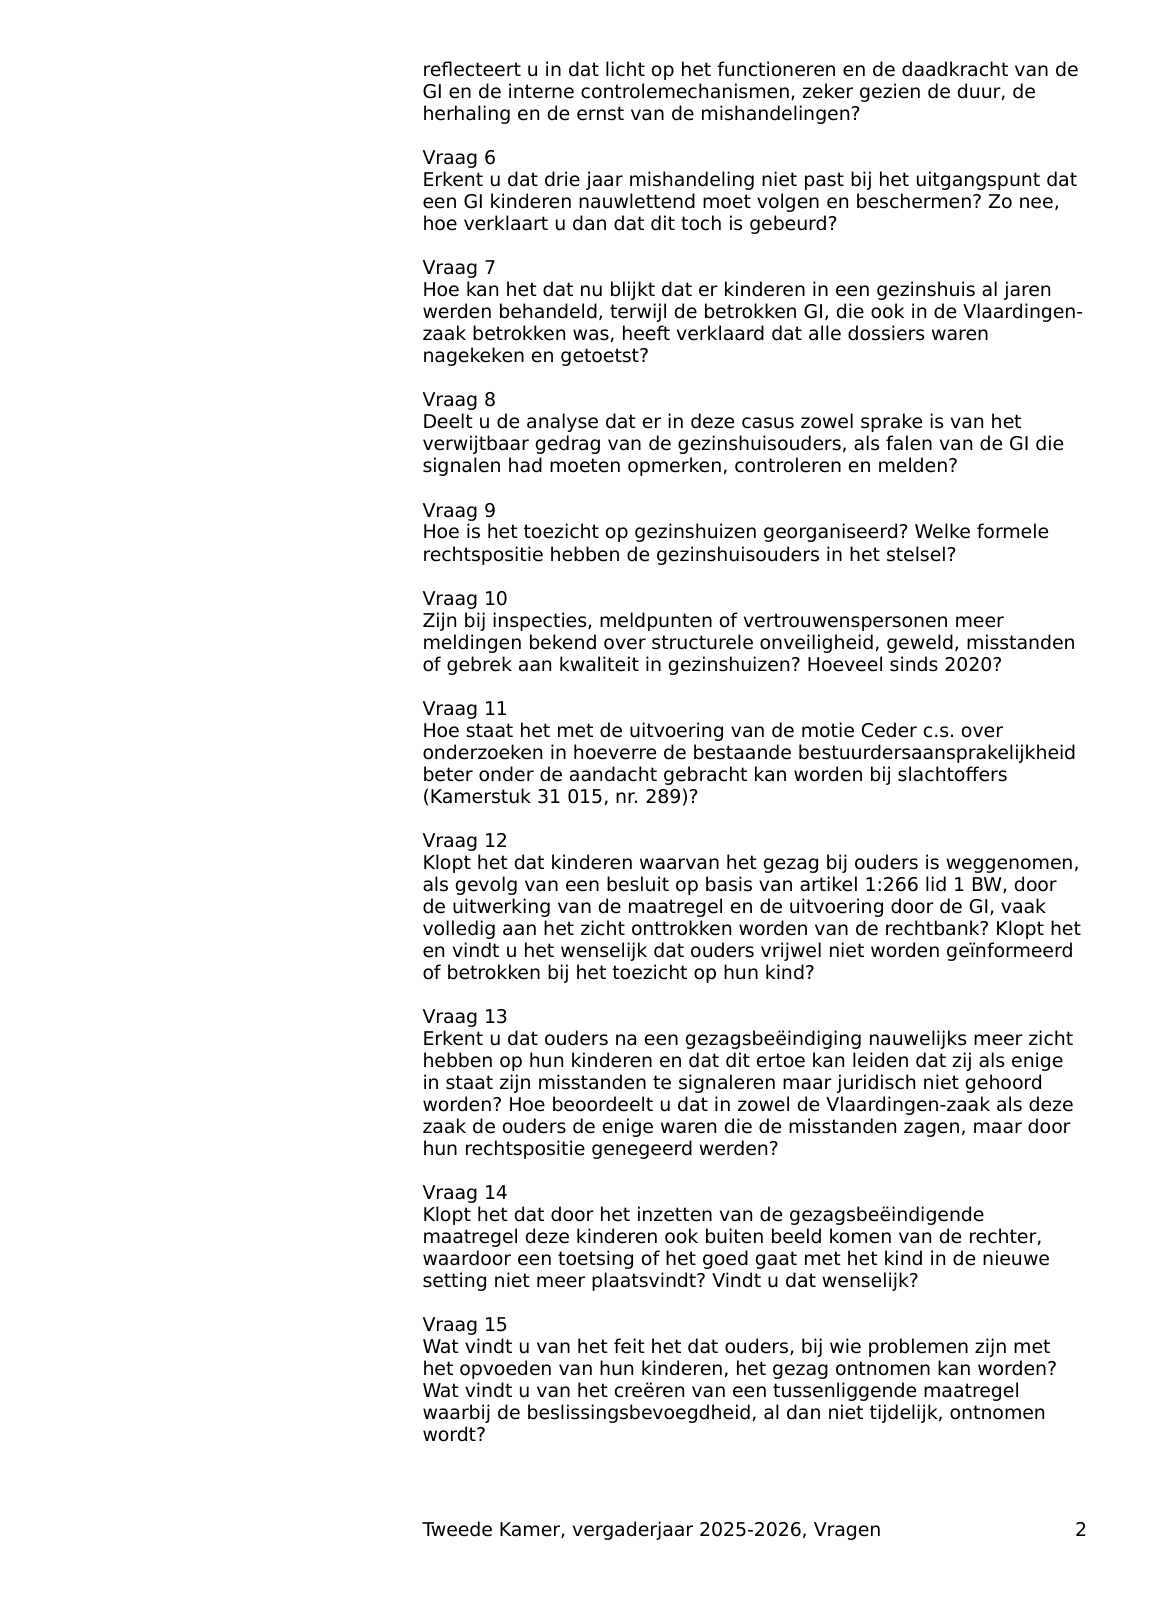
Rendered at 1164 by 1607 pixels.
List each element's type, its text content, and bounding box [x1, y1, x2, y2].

text Vraag 8 [422, 389, 1087, 411]
text Vraag 13 [422, 1006, 1087, 1028]
text Hoe kan het dat nu blijkt dat er kinderen in een gezinshuis al jaren werden behandeld, terwijl de betrokken GI, die ook in de Vlaardingen-zaak betrokken was, heeft verklaard dat alle dossiers waren nagekeken en getoetst? [422, 279, 1087, 367]
text Hoe staat het met de uitvoering van de motie Ceder c.s. over onderzoeken in hoeverre de bestaande bestuurdersaansprakelijkheid beter onder de aandacht gebracht kan worden bij slachtoffers (Kamerstuk 31 015, nr. 289)? [422, 720, 1087, 808]
text Hoe is het toezicht op gezinshuizen georganiseerd? Welke formele rechtspositie hebben de gezinshuisouders in het stelsel? [422, 521, 1087, 565]
text Vraag 6 [422, 147, 1087, 169]
text reflecteert u in dat licht op het functioneren en de daadkracht van de GI en de interne controlemechanismen, zeker gezien de duur, de herhaling en de ernst van de mishandelingen? [422, 59, 1087, 125]
text Vraag 11 [422, 698, 1087, 720]
text Vraag 14 [422, 1182, 1087, 1204]
text Vraag 12 [422, 830, 1087, 852]
text Deelt u de analyse dat er in deze casus zowel sprake is van het verwijtbaar gedrag van de gezinshuisouders, als falen van de GI die signalen had moeten opmerken, controleren en melden? [422, 411, 1087, 477]
text Vraag 9 [422, 499, 1087, 521]
text Zijn bij inspecties, meldpunten of vertrouwenspersonen meer meldingen bekend over structurele onveiligheid, geweld, misstanden of gebrek aan kwaliteit in gezinshuizen? Hoeveel sinds 2020? [422, 609, 1087, 676]
text Vraag 10 [422, 588, 1087, 609]
text Erkent u dat ouders na een gezagsbeëindiging nauwelijks meer zicht hebben op hun kinderen en dat dit ertoe kan leiden dat zij als enige in staat zijn misstanden te signaleren maar juridisch niet gehoord worden? Hoe beoordeelt u dat in zowel de Vlaardingen-zaak als deze zaak de ouders de enige waren die de misstanden zagen, maar door hun rechtspositie genegeerd werden? [422, 1028, 1087, 1160]
text Klopt het dat kinderen waarvan het gezag bij ouders is weggenomen, als gevolg van een besluit op basis van artikel 1:266 lid 1 BW, door de uitwerking van de maatregel en de uitvoering door de GI, vaak volledig aan het zicht onttrokken worden van de rechtbank? Klopt het en vindt u het wenselijk dat ouders vrijwel niet worden geïnformeerd of betrokken bij het toezicht op hun kind? [422, 852, 1087, 984]
text Vraag 15 [422, 1314, 1087, 1336]
text Erkent u dat drie jaar mishandeling niet past bij het uitgangspunt dat een GI kinderen nauwlettend moet volgen en beschermen? Zo nee, hoe verklaart u dan dat dit toch is gebeurd? [422, 169, 1087, 235]
text Klopt het dat door het inzetten van de gezagsbeëindigende maatregel deze kinderen ook buiten beeld komen van de rechter, waardoor een toetsing of het goed gaat met het kind in de nieuwe setting niet meer plaatsvindt? Vindt u dat wenselijk? [422, 1204, 1087, 1292]
text Wat vindt u van het feit het dat ouders, bij wie problemen zijn met het opvoeden van hun kinderen, het gezag ontnomen kan worden? Wat vindt u van het creëren van een tussenliggende maatregel waarbij de beslissingsbevoegdheid, al dan niet tijdelijk, ontnomen wordt? [422, 1336, 1087, 1446]
text Vraag 7 [422, 257, 1087, 279]
